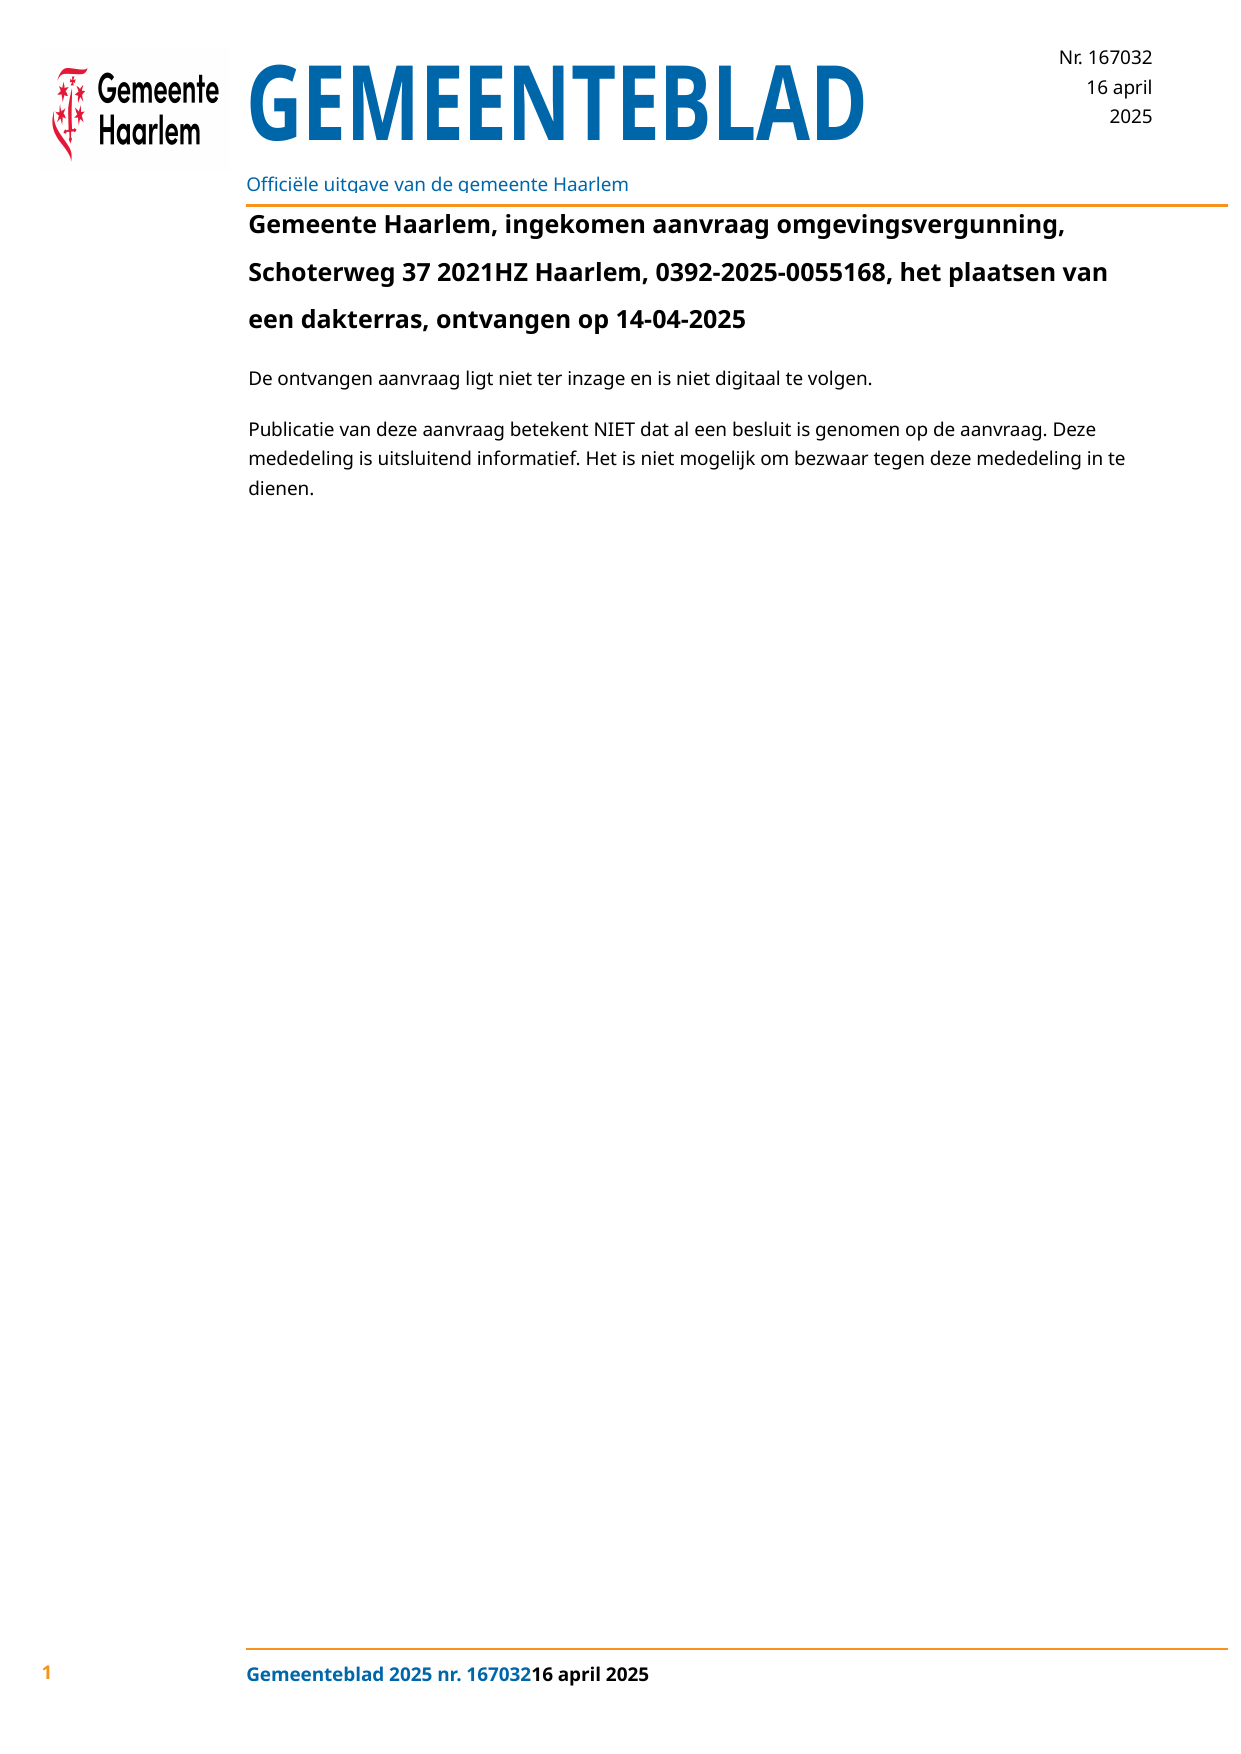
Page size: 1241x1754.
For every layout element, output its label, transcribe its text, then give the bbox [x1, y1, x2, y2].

text Gemeente Haarlem, ingekomen aanvraag omgevingsvergunning, Schoterweg 37 2021HZ Haarlem, 0392-2025-0055168, het plaatsen van een dakterras, ontvangen op 14-04-2025 [248, 207, 1152, 336]
text De ontvangen aanvraag ligt niet ter inzage en is niet digitaal te volgen. [248, 366, 1152, 391]
text Publicatie van deze aanvraag betekent NIET dat al een besluit is genomen op de aanvraag. Deze mededeling is uitsluitend informatief. Het is niet mogelijk om bezwaar tegen deze mededeling in te dienen. [248, 416, 1152, 501]
picture [41, 47, 231, 172]
